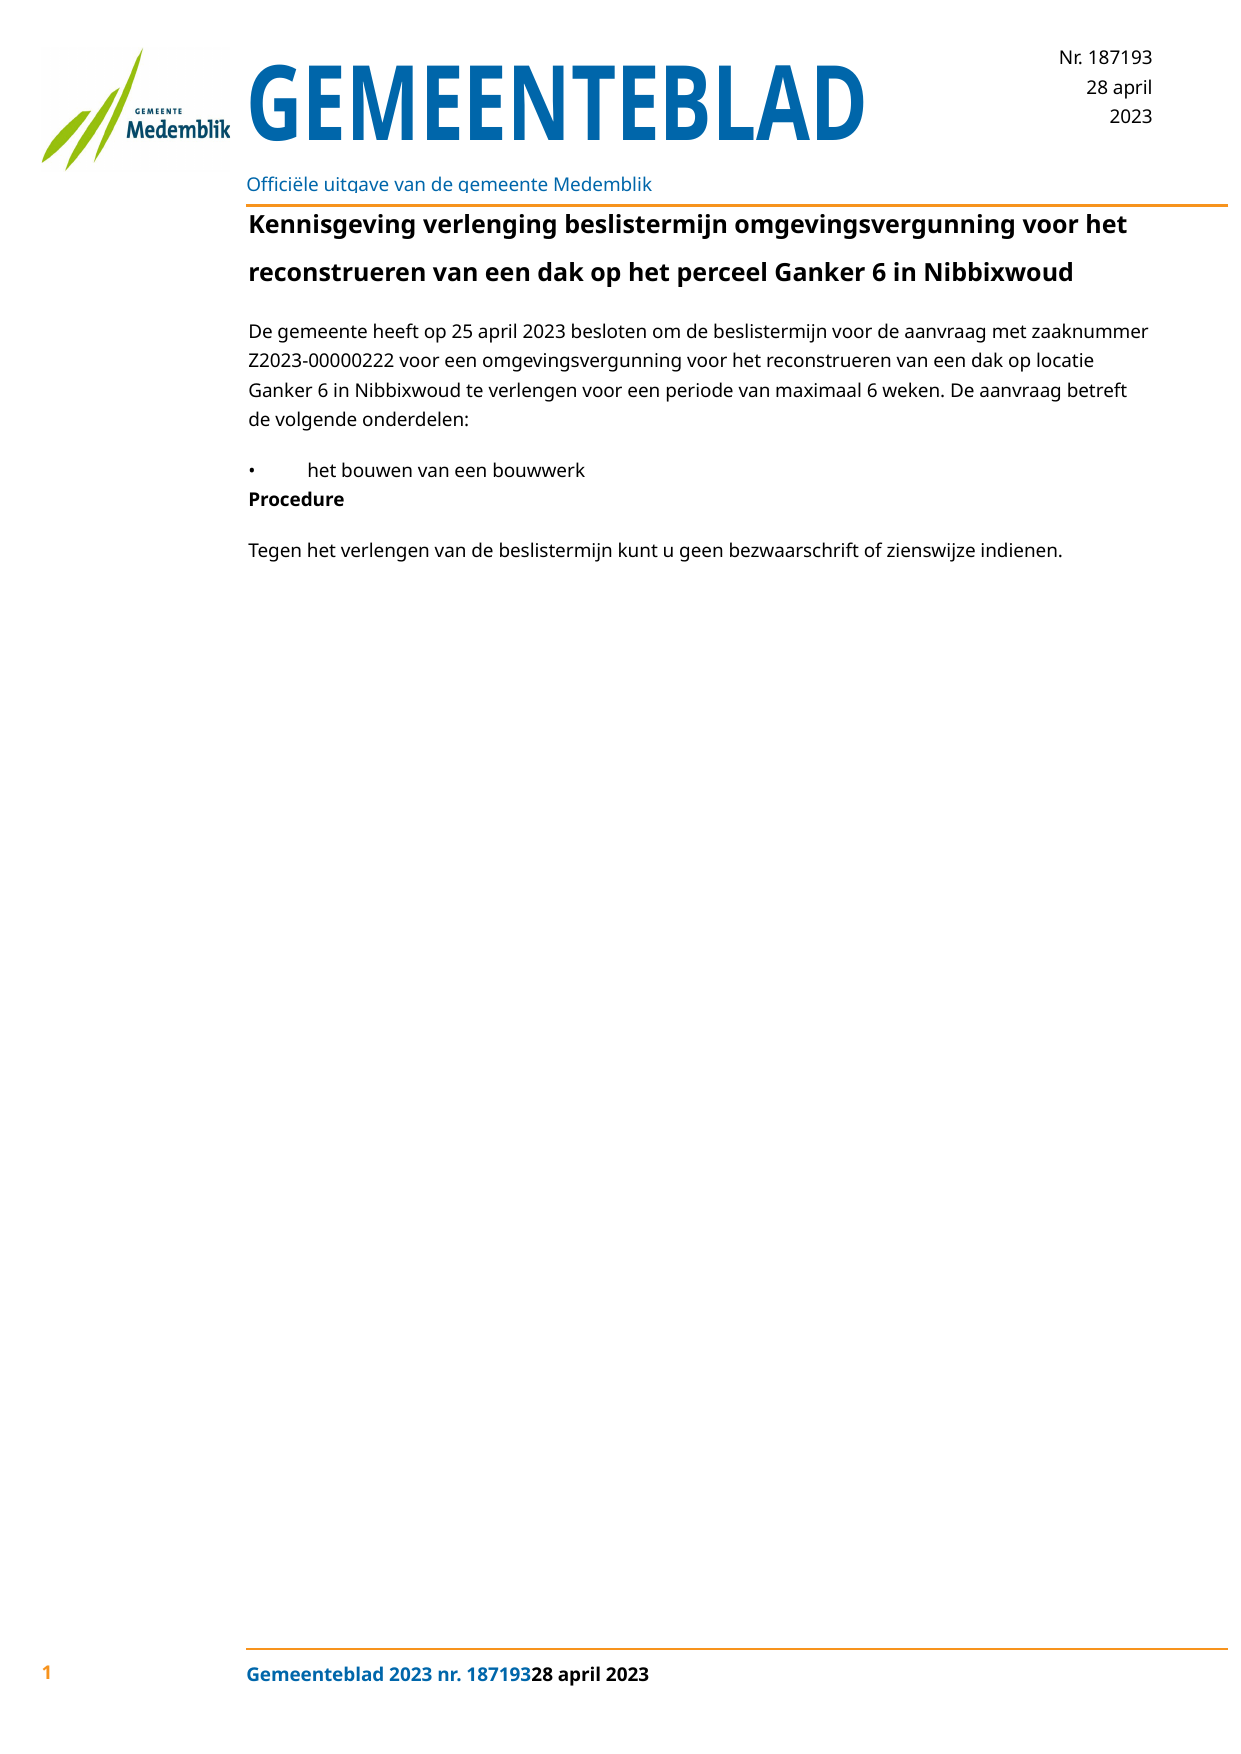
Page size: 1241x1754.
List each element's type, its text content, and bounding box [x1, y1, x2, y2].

text Procedure [248, 487, 1152, 512]
picture [41, 47, 231, 172]
text Kennisgeving verlenging beslistermijn omgevingsvergunning voor het reconstrueren van een dak op het perceel Ganker 6 in Nibbixwoud [248, 207, 1152, 288]
text De gemeente heeft op 25 april 2023 besloten om de beslistermijn voor de aanvraag met zaaknummer Z2023-00000222 voor een omgevingsvergunning voor het reconstrueren van een dak op locatie Ganker 6 in Nibbixwoud te verlengen voor een periode van maximaal 6 weken. De aanvraag betreft de volgende onderdelen: [248, 318, 1152, 432]
list het bouwen van een bouwwerk [248, 457, 1152, 483]
text Tegen het verlengen van de beslistermijn kunt u geen bezwaarschrift of zienswijze indienen. [248, 537, 1152, 563]
